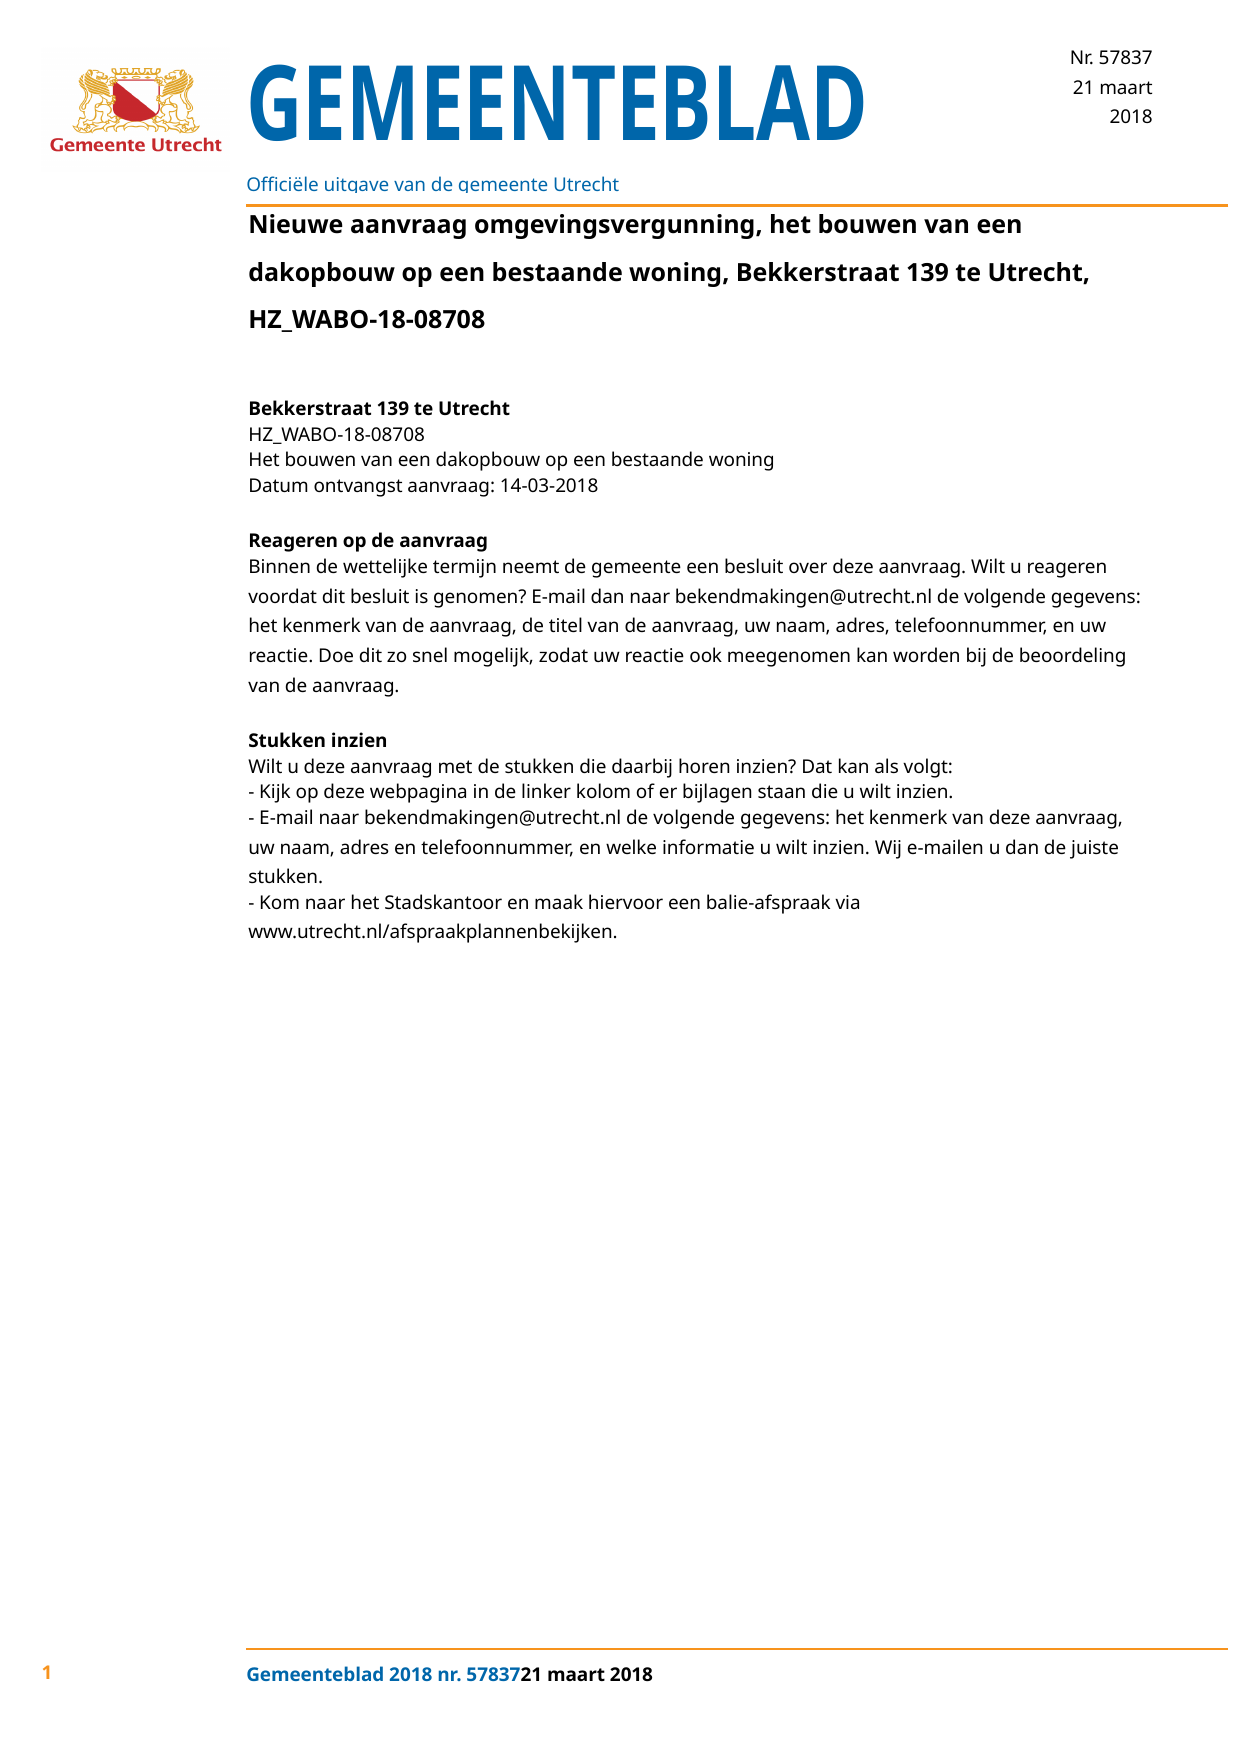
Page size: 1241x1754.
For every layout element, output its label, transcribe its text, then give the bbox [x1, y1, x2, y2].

table_cell Wilt u deze aanvraag met de stukken die daarbij horen inzien? Dat kan als volgt: [248, 753, 1152, 778]
table_cell Datum ontvangst aanvraag: 14-03-2018 [248, 473, 1152, 528]
table_header Bekkerstraat 139 te Utrecht [248, 395, 1152, 421]
table_cell Reageren op de aanvraag [248, 528, 1152, 553]
picture [41, 47, 231, 172]
table_cell - Kijk op deze webpagina in de linker kolom of er bijlagen staan die u wilt inzien. [248, 779, 1152, 804]
table_cell Het bouwen van een dakopbouw op een bestaande woning [248, 447, 1152, 472]
table_cell - E-mail naar bekendmakingen@utrecht.nl de volgende gegevens: het kenmerk van deze aanvraag, uw naam, adres en telefoonnummer, en welke informatie u wilt inzien. Wij e-mailen u dan de juiste stukken. [248, 804, 1152, 889]
text Nieuwe aanvraag omgevingsvergunning, het bouwen van een dakopbouw op een bestaande woning, Bekkerstraat 139 te Utrecht, HZ_WABO-18-08708 [248, 207, 1152, 336]
table_cell Stukken inzien [248, 727, 1152, 753]
table_cell Binnen de wettelijke termijn neemt de gemeente een besluit over deze aanvraag. Wilt u reageren voordat dit besluit is genomen? E-mail dan naar bekendmakingen@utrecht.nl de volgende gegevens: het kenmerk van de aanvraag, de titel van de aanvraag, uw naam, adres, telefoonnummer, en uw reactie. Doe dit zo snel mogelijk, zodat uw reactie ook meegenomen kan worden bij de beoordeling van de aanvraag. [248, 554, 1152, 727]
table_cell - Kom naar het Stadskantoor en maak hiervoor een balie-afspraak via www.utrecht.nl/afspraakplannenbekijken. [248, 889, 1152, 944]
table_cell HZ_WABO-18-08708 [248, 421, 1152, 447]
